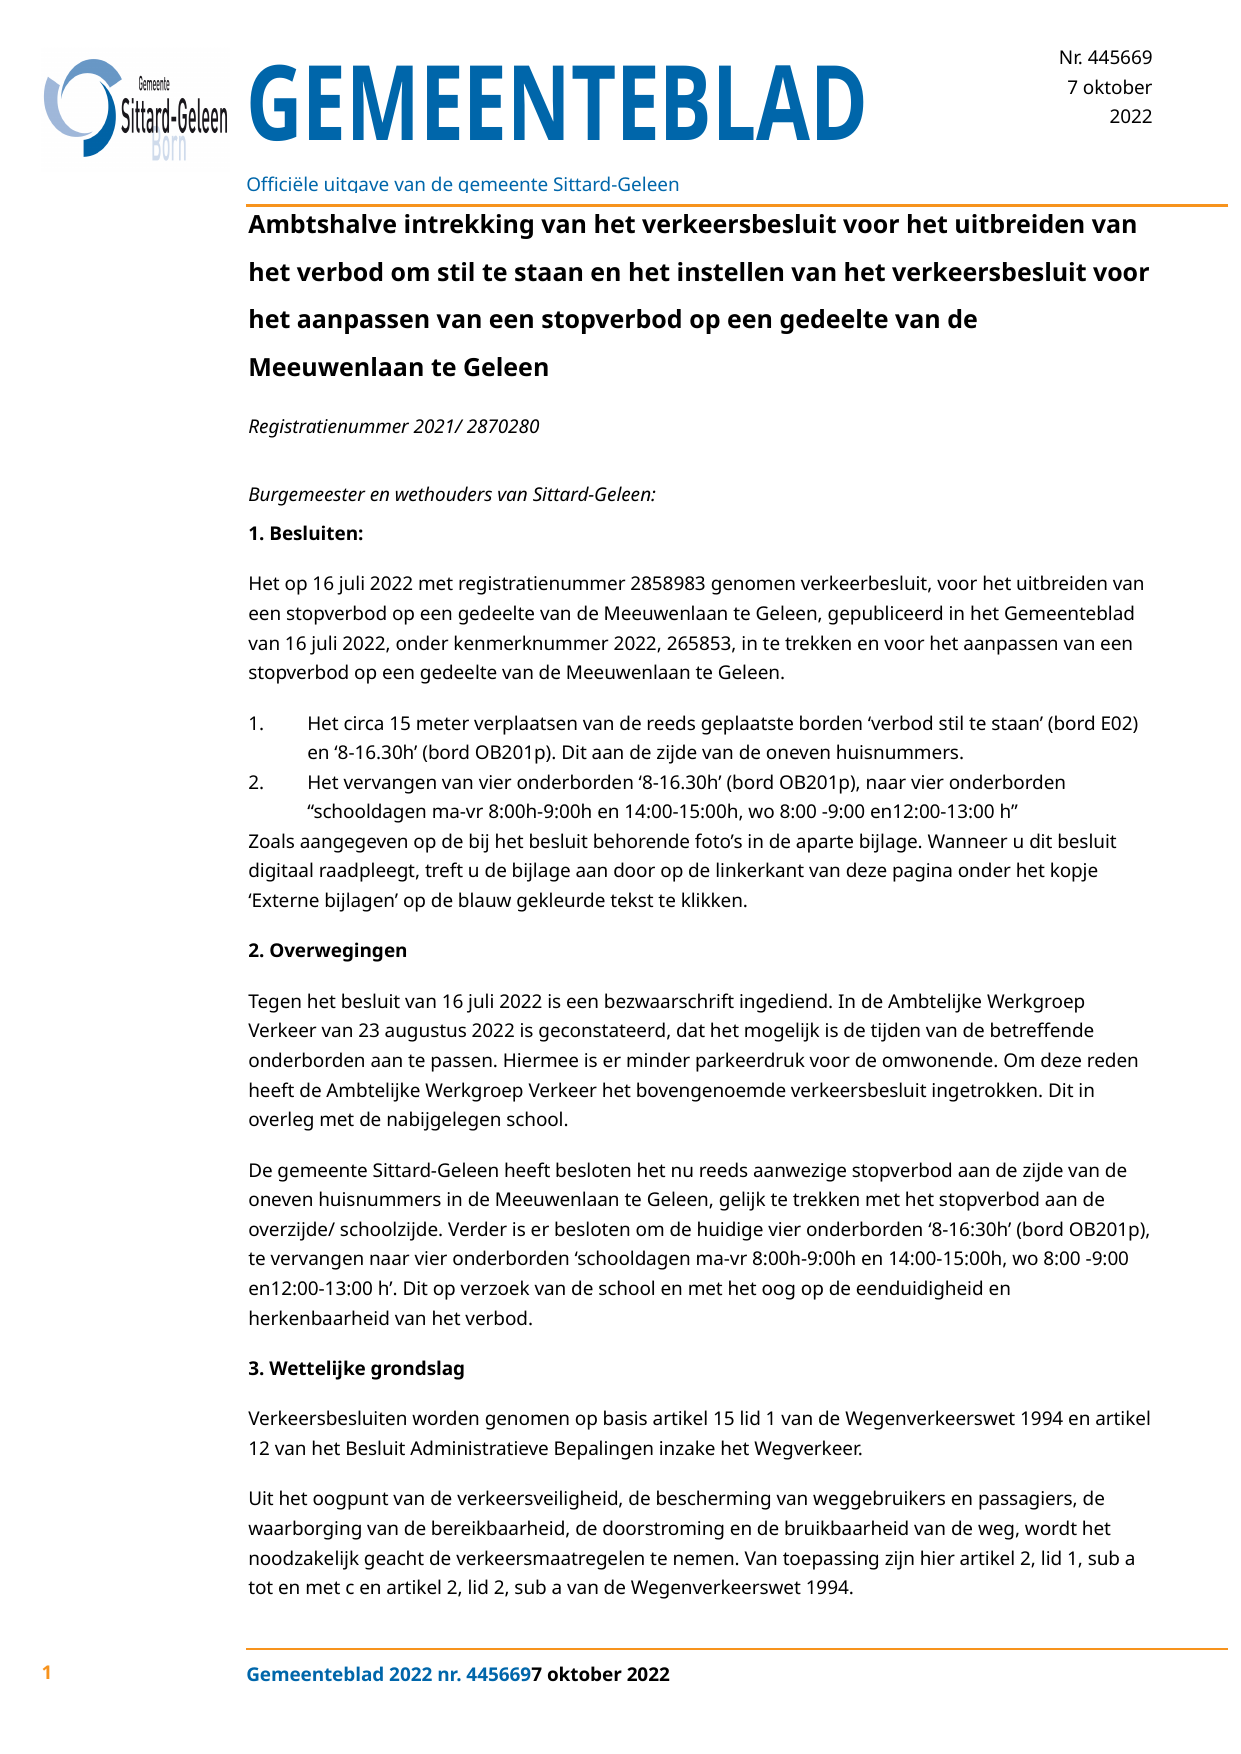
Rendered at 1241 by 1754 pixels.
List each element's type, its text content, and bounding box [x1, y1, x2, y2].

text Tegen het besluit van 16 juli 2022 is een bezwaarschrift ingediend. In de Ambtelijke Werkgroep Verkeer van 23 augustus 2022 is geconstateerd, dat het mogelijk is de tijden van de betreffende onderborden aan te passen. Hiermee is er minder parkeerdruk voor de omwonende. Om deze reden heeft de Ambtelijke Werkgroep Verkeer het bovengenoemde verkeersbesluit ingetrokken. Dit in overleg met de nabijgelegen school. [248, 988, 1152, 1132]
list Het vervangen van vier onderborden ‘8-16.30h’ (bord OB201p), naar vier onderborden “schooldagen ma-vr 8:00h-9:00h en 14:00-15:00h, wo 8:00 -9:00 en12:00-13:00 h” [248, 769, 1152, 824]
text Ambtshalve intrekking van het verkeersbesluit voor het uitbreiden van het verbod om stil te staan en het instellen van het verkeersbesluit voor het aanpassen van een stopverbod op een gedeelte van de Meeuwenlaan te Geleen [248, 207, 1152, 384]
text Burgemeester en wethouders van Sittard-Geleen: [248, 481, 1152, 507]
text De gemeente Sittard-Geleen heeft besloten het nu reeds aanwezige stopverbod aan de zijde van de oneven huisnummers in de Meeuwenlaan te Geleen, gelijk te trekken met het stopverbod aan de overzijde/ schoolzijde. Verder is er besloten om de huidige vier onderborden ‘8-16:30h’ (bord OB201p), te vervangen naar vier onderborden ‘schooldagen ma-vr 8:00h-9:00h en 14:00-15:00h, wo 8:00 -9:00 en12:00-13:00 h’. Dit op verzoek van de school en met het oog op de eenduidigheid en herkenbaarheid van het verbod. [248, 1157, 1152, 1330]
text 2. Overwegingen [248, 938, 1152, 963]
text Uit het oogpunt van de verkeersveiligheid, de bescherming van weggebruikers en passagiers, de waarborging van de bereikbaarheid, de doorstroming en de bruikbaarheid van de weg, wordt het noodzakelijk geacht de verkeersmaatregelen te nemen. Van toepassing zijn hier artikel 2, lid 1, sub a tot en met c en artikel 2, lid 2, sub a van de Wegenverkeerswet 1994. [248, 1486, 1152, 1600]
text Verkeersbesluiten worden genomen op basis artikel 15 lid 1 van de Wegenverkeerswet 1994 en artikel 12 van het Besluit Administratieve Bepalingen inzake het Wegverkeer. [248, 1406, 1152, 1461]
text Zoals aangegeven op de bij het besluit behorende foto’s in de aparte bijlage. Wanneer u dit besluit digitaal raadpleegt, treft u de bijlage aan door op de linkerkant van deze pagina onder het kopje ‘Externe bijlagen’ op de blauw gekleurde tekst te klikken. [248, 828, 1152, 913]
text 1. Besluiten: [248, 520, 1152, 546]
list Het circa 15 meter verplaatsen van de reeds geplaatste borden ‘verbod stil te staan’ (bord E02) en ‘8-16.30h’ (bord OB201p). Dit aan de zijde van de oneven huisnummers. [248, 710, 1152, 765]
text Registratienummer 2021/ 2870280 [248, 413, 1152, 439]
text Het op 16 juli 2022 met registratienummer 2858983 genomen verkeerbesluit, voor het uitbreiden van een stopverbod op een gedeelte van de Meeuwenlaan te Geleen, gepubliceerd in het Gemeenteblad van 16 juli 2022, onder kenmerknummer 2022, 265853, in te trekken en voor het aanpassen van een stopverbod op een gedeelte van de Meeuwenlaan te Geleen. [248, 571, 1152, 685]
text 3. Wettelijke grondslag [248, 1355, 1152, 1381]
picture [41, 47, 231, 172]
